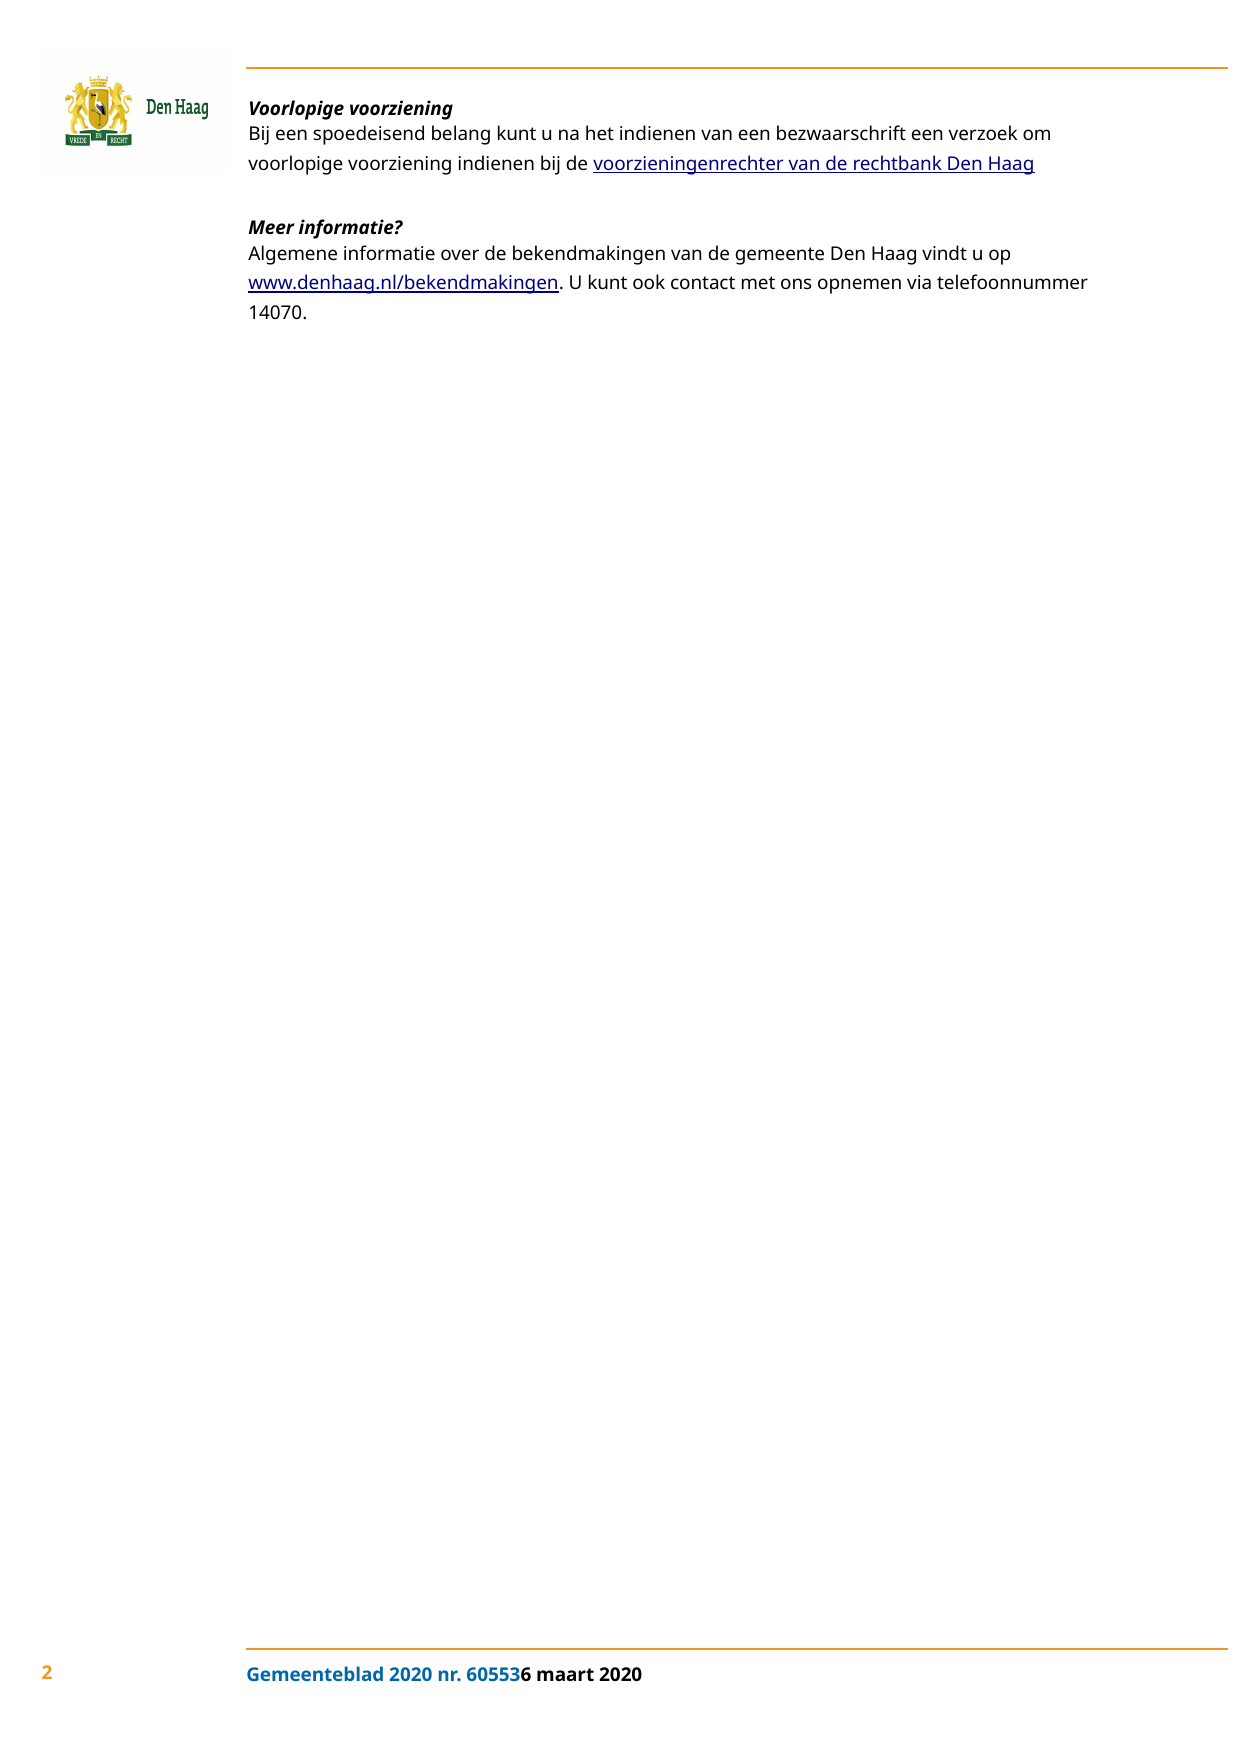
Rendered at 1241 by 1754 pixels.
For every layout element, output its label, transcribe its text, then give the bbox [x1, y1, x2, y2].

picture [41, 47, 231, 172]
text Algemene informatie over de bekendmakingen van de gemeente Den Haag vindt u op www.denhaag.nl/bekendmakingen. U kunt ook contact met ons opnemen via telefoonnummer 14070. [248, 240, 1152, 325]
text Meer informatie? [248, 214, 1152, 240]
text Voorlopige voorziening [248, 95, 1152, 121]
text Bij een spoedeisend belang kunt u na het indienen van een bezwaarschrift een verzoek om voorlopige voorziening indienen bij de voorzieningenrechter van de rechtbank Den Haag [248, 121, 1152, 176]
